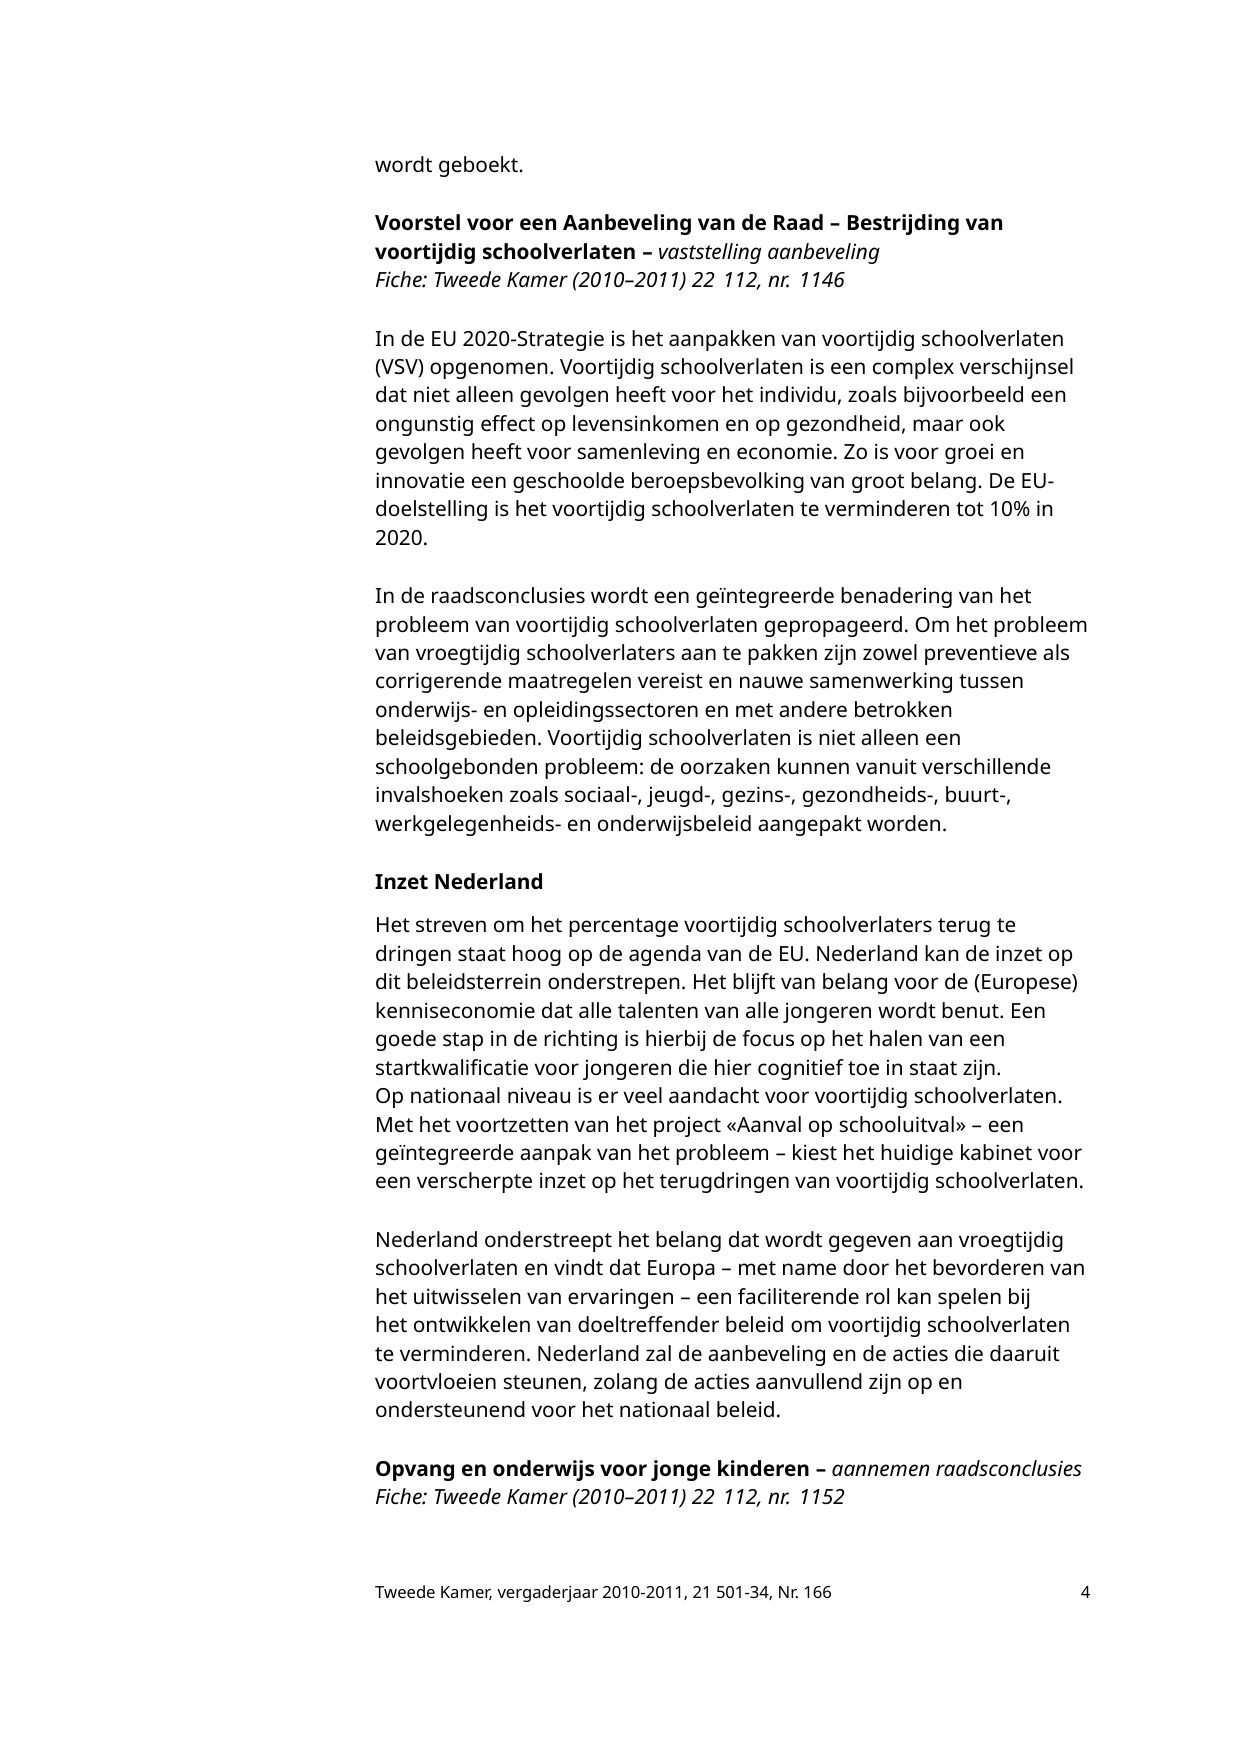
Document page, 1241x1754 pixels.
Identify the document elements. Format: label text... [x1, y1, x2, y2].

text Fiche: Tweede Kamer (2010–2011) 22 112, nr. 1146 [375, 265, 1090, 294]
text Fiche: Tweede Kamer (2010–2011) 22 112, nr. 1152 [375, 1482, 1090, 1511]
text Op nationaal niveau is er veel aandacht voor voortijdig schoolverlaten. Met het voortzetten van het project «Aanval op schooluitval» – een geïntegreerde aanpak van het probleem – kiest het huidige kabinet voor een verscherpte inzet op het terugdringen van voortijdig schoolverlaten. [375, 1081, 1090, 1195]
text Inzet Nederland [375, 867, 1090, 896]
text wordt geboekt. [375, 150, 1090, 178]
text Voorstel voor een Aanbeveling van de Raad – Bestrijding van voortijdig schoolverlaten – vaststelling aanbeveling [375, 208, 1090, 265]
text In de raadsconclusies wordt een geïntegreerde benadering van het probleem van voortijdig schoolverlaten gepropageerd. Om het probleem van vroegtijdig schoolverlaters aan te pakken zijn zowel preventieve als corrigerende maatregelen vereist en nauwe samenwerking tussen onderwijs- en opleidingssectoren en met andere betrokken beleidsgebieden. Voortijdig schoolverlaten is niet alleen een schoolgebonden probleem: de oorzaken kunnen vanuit verschillende invalshoeken zoals sociaal-, jeugd-, gezins-, gezondheids-, buurt-, werkgelegenheids- en onderwijsbeleid aangepakt worden. [375, 581, 1090, 837]
text In de EU 2020-Strategie is het aanpakken van voortijdig schoolverlaten (VSV) opgenomen. Voortijdig schoolverlaten is een complex verschijnsel dat niet alleen gevolgen heeft voor het individu, zoals bijvoorbeeld een ongunstig effect op levensinkomen en op gezondheid, maar ook gevolgen heeft voor samenleving en economie. Zo is voor groei en innovatie een geschoolde beroepsbevolking van groot belang. De EU-doelstelling is het voortijdig schoolverlaten te verminderen tot 10% in 2020. [375, 324, 1090, 551]
text Opvang en onderwijs voor jonge kinderen – aannemen raadsconclusies [375, 1454, 1090, 1482]
text Het streven om het percentage voortijdig schoolverlaters terug te dringen staat hoog op de agenda van de EU. Nederland kan de inzet op dit beleidsterrein onderstrepen. Het blijft van belang voor de (Europese) kenniseconomie dat alle talenten van alle jongeren wordt benut. Een goede stap in de richting is hierbij de focus op het halen van een startkwalificatie voor jongeren die hier cognitief toe in staat zijn. [375, 911, 1090, 1081]
text Nederland onderstreept het belang dat wordt gegeven aan vroegtijdig schoolverlaten en vindt dat Europa – met name door het bevorderen van het uitwisselen van ervaringen – een faciliterende rol kan spelen bij het ontwikkelen van doeltreffender beleid om voortijdig schoolverlaten te verminderen. Nederland zal de aanbeveling en de acties die daaruit voortvloeien steunen, zolang de acties aanvullend zijn op en ondersteunend voor het nationaal beleid. [375, 1225, 1090, 1424]
